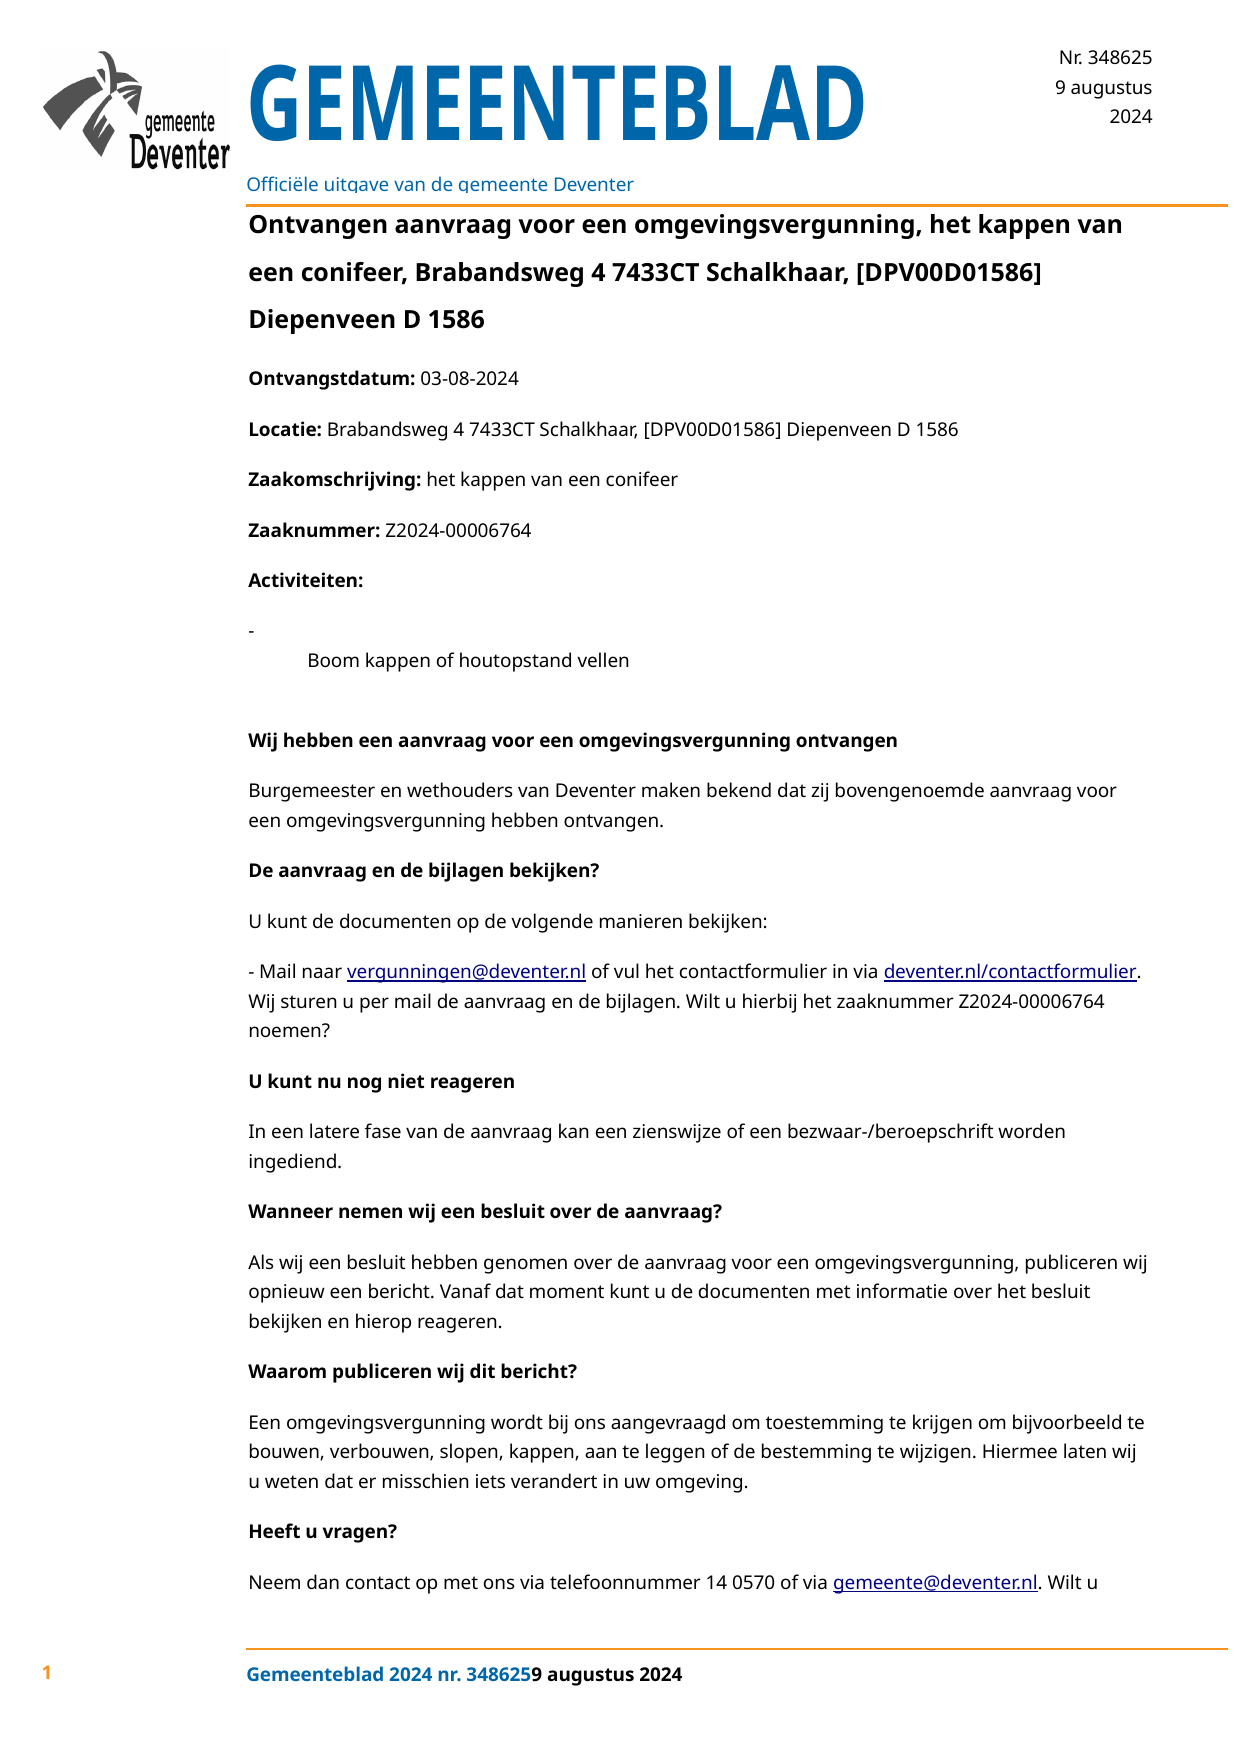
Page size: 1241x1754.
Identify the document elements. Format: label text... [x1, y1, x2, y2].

text Wanneer nemen wij een besluit over de aanvraag? [248, 1198, 1152, 1224]
text Neem dan contact op met ons via telefoonnummer 14 0570 of via gemeente@deventer.nl. Wilt u [248, 1569, 1152, 1594]
list Boom kappen of houtopstand vellen [248, 647, 1152, 673]
text Een omgevingsvergunning wordt bij ons aangevraagd om toestemming te krijgen om bijvoorbeeld te bouwen, verbouwen, slopen, kappen, aan te leggen of de bestemming te wijzigen. Hiermee laten wij u weten dat er misschien iets verandert in uw omgeving. [248, 1409, 1152, 1494]
text U kunt de documenten op de volgende manieren bekijken: [248, 908, 1152, 934]
text Waarom publiceren wij dit bericht? [248, 1358, 1152, 1384]
picture [41, 47, 231, 172]
text Ontvangen aanvraag voor een omgevingsvergunning, het kappen van een conifeer, Brabandsweg 4 7433CT Schalkhaar, [DPV00D01586] Diepenveen D 1586 [248, 207, 1152, 336]
text - Mail naar vergunningen@deventer.nl of vul het contactformulier in via deventer.nl/contactformulier. Wij sturen u per mail de aanvraag en de bijlagen. Wilt u hierbij het zaaknummer Z2024-00006764 noemen? [248, 958, 1152, 1043]
text Activiteiten: [248, 567, 1152, 593]
text Zaaknummer: Z2024-00006764 [248, 517, 1152, 542]
text Locatie: Brabandsweg 4 7433CT Schalkhaar, [DPV00D01586] Diepenveen D 1586 [248, 416, 1152, 442]
text De aanvraag en de bijlagen bekijken? [248, 858, 1152, 883]
text In een latere fase van de aanvraag kan een zienswijze of een bezwaar-/beroepschrift worden ingediend. [248, 1118, 1152, 1174]
text Wij hebben een aanvraag voor een omgevingsvergunning ontvangen [248, 727, 1152, 753]
text Zaakomschrijving: het kappen van een conifeer [248, 466, 1152, 492]
text Heeft u vragen? [248, 1518, 1152, 1544]
text U kunt nu nog niet reageren [248, 1068, 1152, 1094]
text Als wij een besluit hebben genomen over de aanvraag voor een omgevingsvergunning, publiceren wij opnieuw een bericht. Vanaf dat moment kunt u de documenten met informatie over het besluit bekijken en hierop reageren. [248, 1249, 1152, 1334]
text Ontvangstdatum: 03-08-2024 [248, 366, 1152, 391]
text Burgemeester en wethouders van Deventer maken bekend dat zij bovengenoemde aanvraag voor een omgevingsvergunning hebben ontvangen. [248, 778, 1152, 833]
